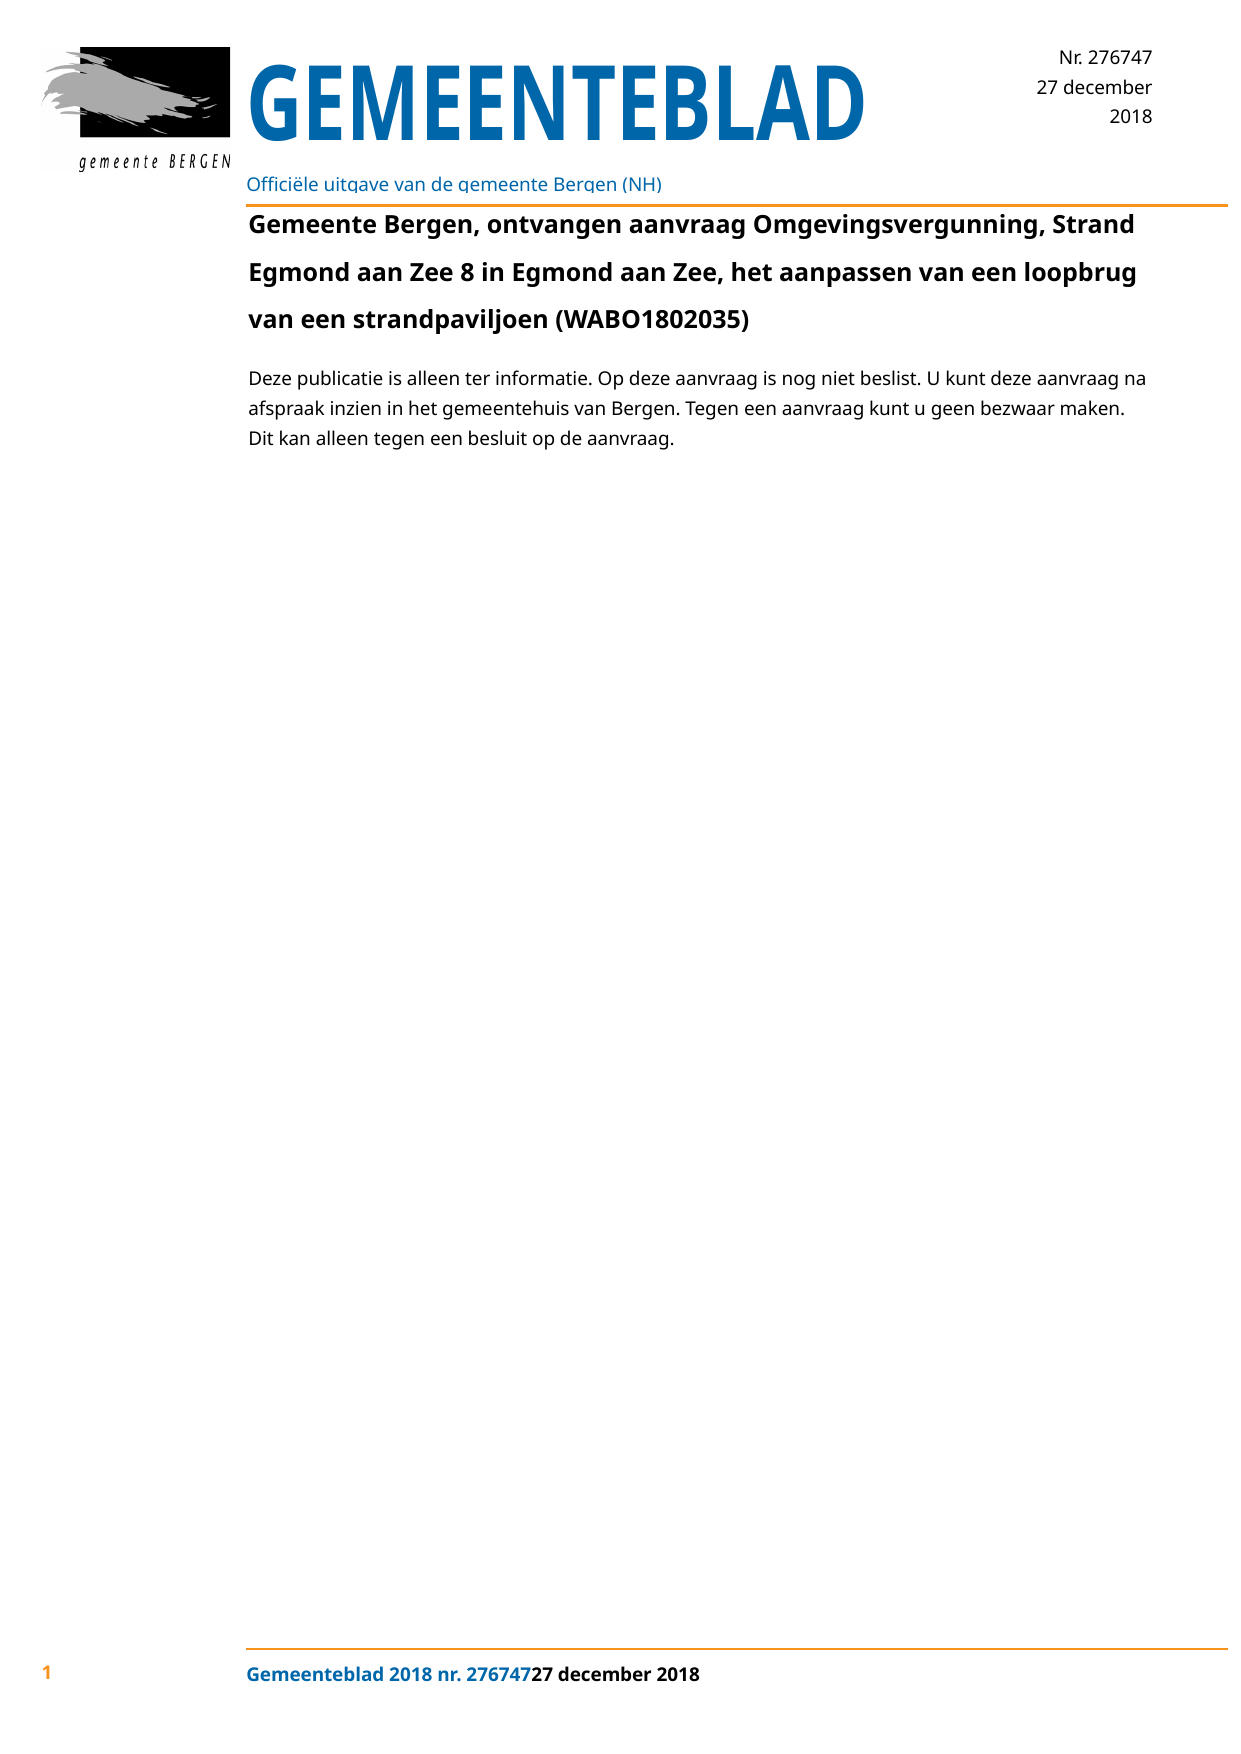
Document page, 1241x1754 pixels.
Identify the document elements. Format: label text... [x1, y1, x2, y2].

text Deze publicatie is alleen ter informatie. Op deze aanvraag is nog niet beslist. U kunt deze aanvraag na afspraak inzien in het gemeentehuis van Bergen. Tegen een aanvraag kunt u geen bezwaar maken. Dit kan alleen tegen een besluit op de aanvraag. [248, 366, 1152, 450]
picture [41, 47, 231, 172]
text Gemeente Bergen, ontvangen aanvraag Omgevingsvergunning, Strand Egmond aan Zee 8 in Egmond aan Zee, het aanpassen van een loopbrug van een strandpaviljoen (WABO1802035) [248, 207, 1152, 336]
